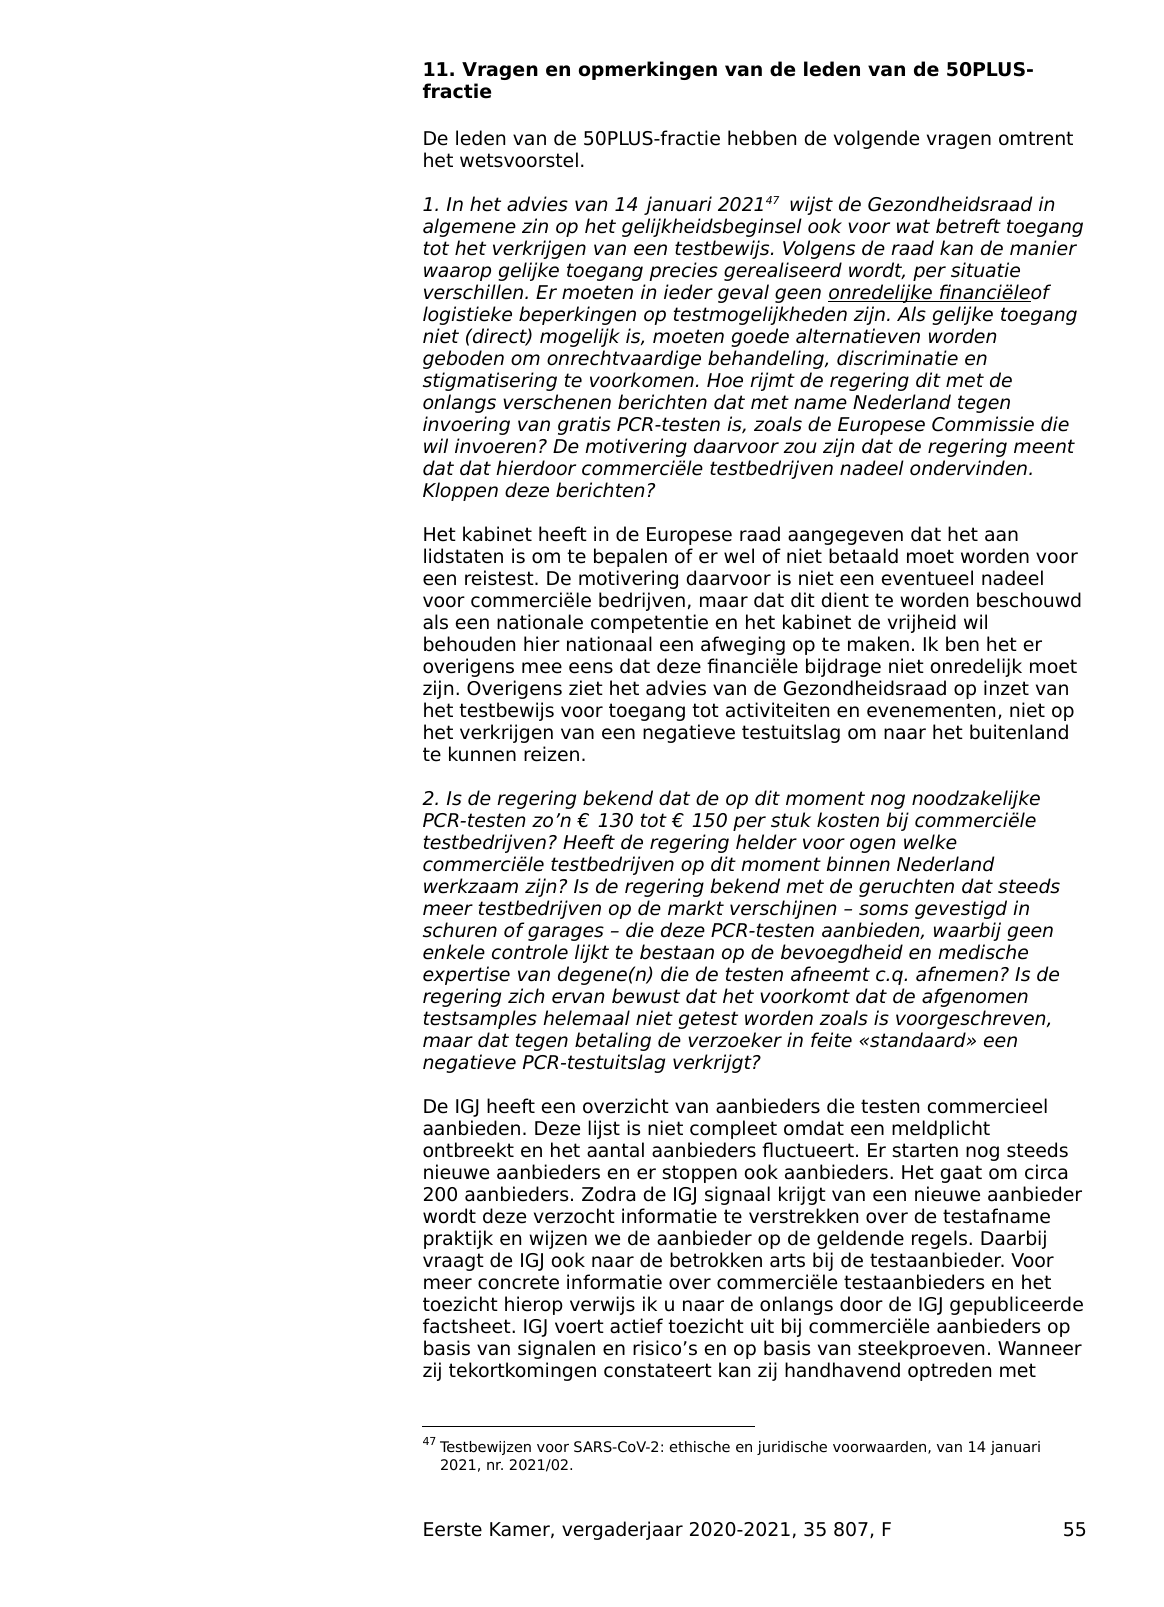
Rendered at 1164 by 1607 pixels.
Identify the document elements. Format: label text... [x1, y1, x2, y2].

subtitle 11. Vragen en opmerkingen van de leden van de 50PLUS-fractie [422, 59, 1087, 103]
text De leden van de 50PLUS-fractie hebben de volgende vragen omtrent het wetsvoorstel. [422, 128, 1087, 172]
text Testbewijzen voor SARS-CoV-2: ethische en juridische voorwaarden, van 14 januari 2021, nr. 2021/02. [422, 1435, 1087, 1474]
text 2. Is de regering bekend dat de op dit moment nog noodzakelijke PCR-testen zo’n € 130 tot € 150 per stuk kosten bij commerciële testbedrijven? Heeft de regering helder voor ogen welke commerciële testbedrijven op dit moment binnen Nederland werkzaam zijn? Is de regering bekend met de geruchten dat steeds meer testbedrijven op de markt verschijnen – soms gevestigd in schuren of garages – die deze PCR-testen aanbieden, waarbij geen enkele controle lijkt te bestaan op de bevoegdheid en medische expertise van degene(n) die de testen afneemt c.q. afnemen? Is de regering zich ervan bewust dat het voorkomt dat de afgenomen testsamples helemaal niet getest worden zoals is voorgeschreven, maar dat tegen betaling de verzoeker in feite «standaard» een negatieve PCR-testuitslag verkrijgt? [422, 788, 1087, 1074]
text De IGJ heeft een overzicht van aanbieders die testen commercieel aanbieden. Deze lijst is niet compleet omdat een meldplicht ontbreekt en het aantal aanbieders fluctueert. Er starten nog steeds nieuwe aanbieders en er stoppen ook aanbieders. Het gaat om circa 200 aanbieders. Zodra de IGJ signaal krijgt van een nieuwe aanbieder wordt deze verzocht informatie te verstrekken over de testafname praktijk en wijzen we de aanbieder op de geldende regels. Daarbij vraagt de IGJ ook naar de betrokken arts bij de testaanbieder. Voor meer concrete informatie over commerciële testaanbieders en het toezicht hierop verwijs ik u naar de onlangs door de IGJ gepubliceerde factsheet. IGJ voert actief toezicht uit bij commerciële aanbieders op basis van signalen en risico’s en op basis van steekproeven. Wanneer zij tekortkomingen constateert kan zij handhavend optreden met [422, 1096, 1087, 1382]
text 1. In het advies van 14 januari 2021 wijst de Gezondheidsraad in algemene zin op het gelijkheidsbeginsel ook voor wat betreft toegang tot het verkrijgen van een testbewijs. Volgens de raad kan de manier waarop gelijke toegang precies gerealiseerd wordt, per situatie verschillen. Er moeten in ieder geval geen onredelijke financiëleof logistieke beperkingen op testmogelijkheden zijn. Als gelijke toegang niet (direct) mogelijk is, moeten goede alternatieven worden geboden om onrechtvaardige behandeling, discriminatie en stigmatisering te voorkomen. Hoe rijmt de regering dit met de onlangs verschenen berichten dat met name Nederland tegen invoering van gratis PCR-testen is, zoals de Europese Commissie die wil invoeren? De motivering daarvoor zou zijn dat de regering meent dat dat hierdoor commerciële testbedrijven nadeel ondervinden. Kloppen deze berichten? [422, 194, 1087, 502]
text Het kabinet heeft in de Europese raad aangegeven dat het aan lidstaten is om te bepalen of er wel of niet betaald moet worden voor een reistest. De motivering daarvoor is niet een eventueel nadeel voor commerciële bedrijven, maar dat dit dient te worden beschouwd als een nationale competentie en het kabinet de vrijheid wil behouden hier nationaal een afweging op te maken. Ik ben het er overigens mee eens dat deze financiële bijdrage niet onredelijk moet zijn. Overigens ziet het advies van de Gezondheidsraad op inzet van het testbewijs voor toegang tot activiteiten en evenementen, niet op het verkrijgen van een negatieve testuitslag om naar het buitenland te kunnen reizen. [422, 524, 1087, 766]
